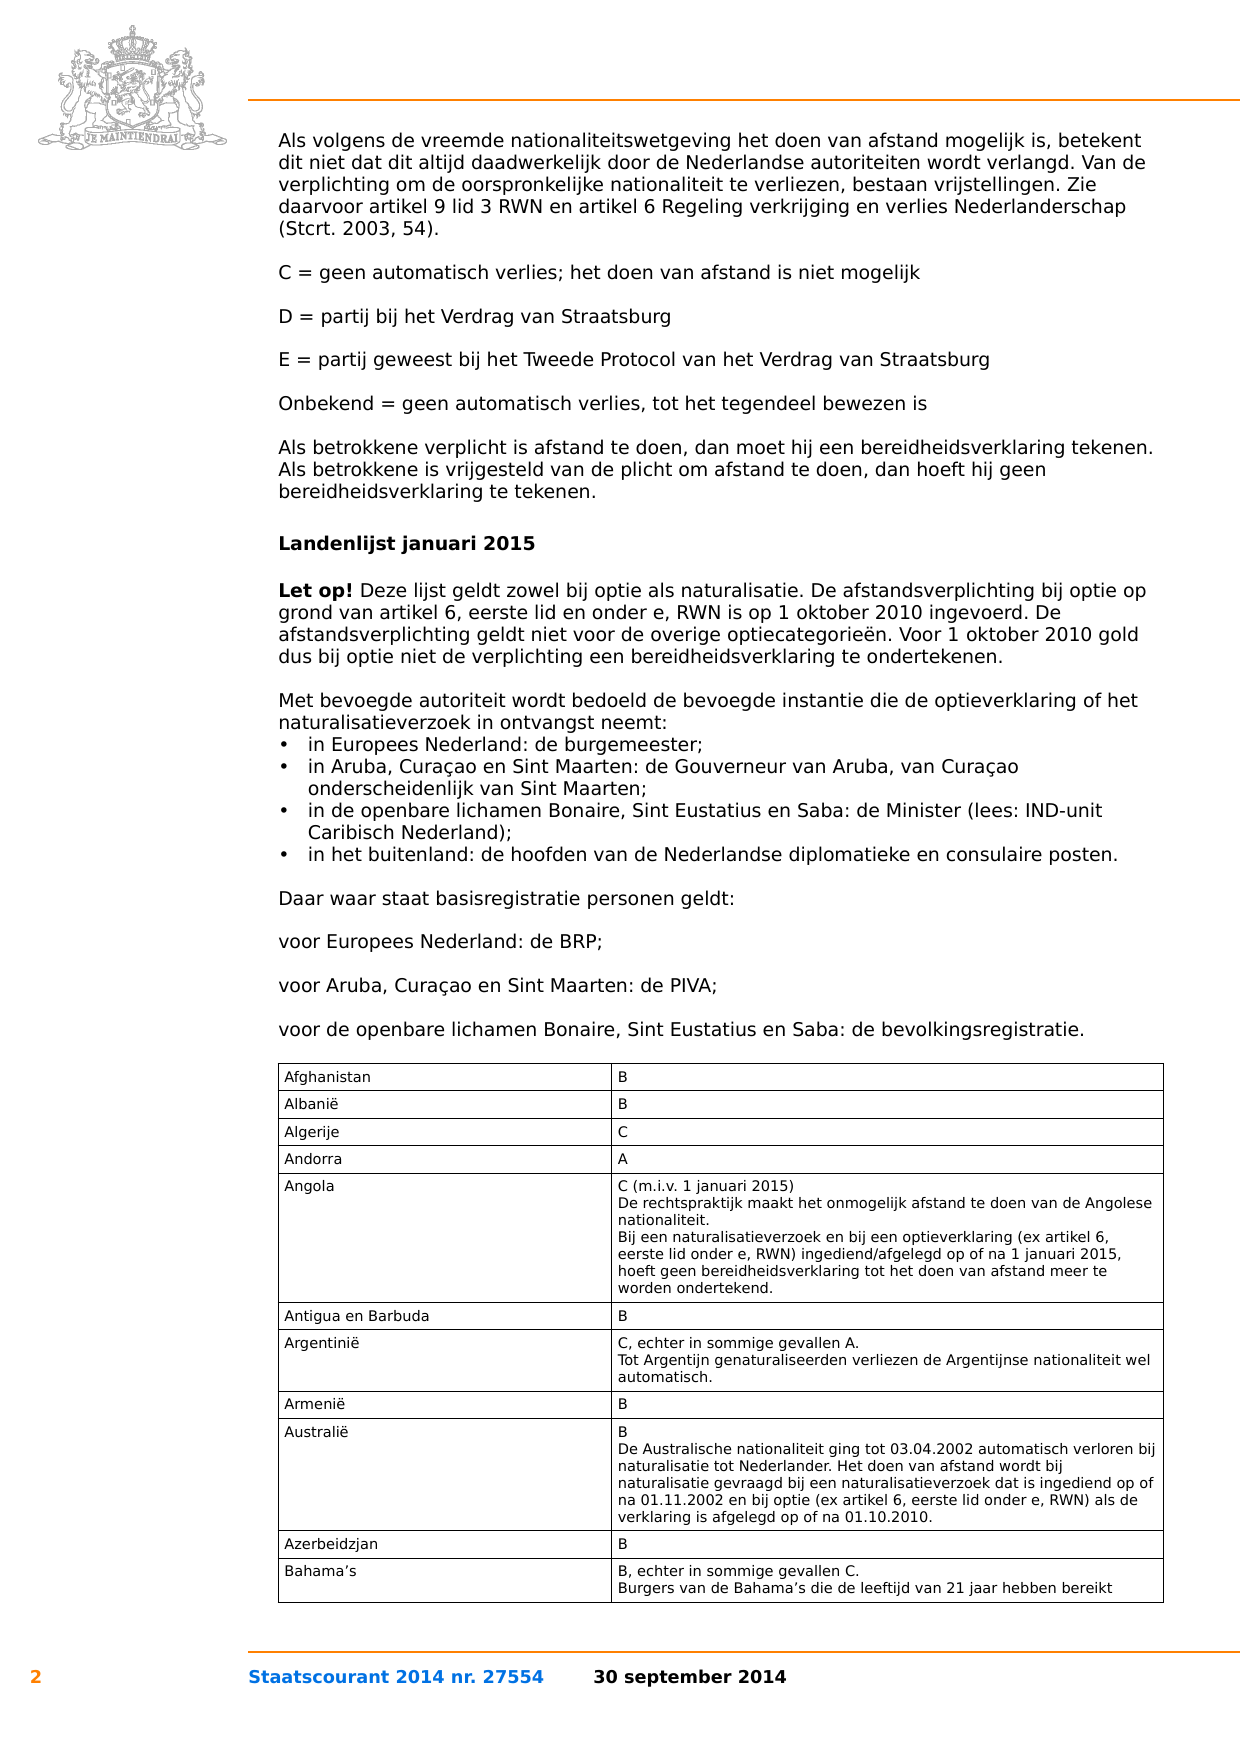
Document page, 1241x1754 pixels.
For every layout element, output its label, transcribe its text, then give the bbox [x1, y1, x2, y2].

table_cell B [612, 1392, 1163, 1418]
table_header B [612, 1064, 1163, 1090]
table_cell C, echter in sommige gevallen A. Tot Argentijn genaturaliseerden verliezen de Argentijnse nationaliteit wel automatisch. [612, 1330, 1163, 1391]
table_cell Azerbeidzjan [279, 1531, 611, 1558]
table_cell B [612, 1303, 1163, 1329]
picture [38, 25, 227, 150]
text • in Europees Nederland: de burgemeester; [278, 734, 1163, 756]
table_cell B, echter in sommige gevallen C. Burgers van de Bahama’s die de leeftijd van 21 jaar hebben bereikt [612, 1559, 1163, 1602]
text voor Aruba, Curaçao en Sint Maarten: de PIVA; [278, 975, 1163, 997]
subtitle Landenlijst januari 2015 [278, 533, 1163, 555]
text voor de openbare lichamen Bonaire, Sint Eustatius en Saba: de bevolkingsregistratie. [278, 1019, 1163, 1041]
table_cell C [612, 1119, 1163, 1145]
text • in de openbare lichamen Bonaire, Sint Eustatius en Saba: de Minister (lees: IND-unit Caribisch Nederland); [278, 800, 1163, 844]
text Onbekend = geen automatisch verlies, tot het tegendeel bewezen is [278, 393, 1163, 415]
text Met bevoegde autoriteit wordt bedoeld de bevoegde instantie die de optieverklaring of het naturalisatieverzoek in ontvangst neemt: [278, 690, 1163, 734]
text • in het buitenland: de hoofden van de Nederlandse diplomatieke en consulaire posten. [278, 844, 1163, 866]
text E = partij geweest bij het Tweede Protocol van het Verdrag van Straatsburg [278, 349, 1163, 371]
table_cell B De Australische nationaliteit ging tot 03.04.2002 automatisch verloren bij naturalisatie tot Nederlander. Het doen van afstand wordt bij naturalisatie gevraagd bij een naturalisatieverzoek dat is ingediend op of na 01.11.2002 en bij optie (ex artikel 6, eerste lid onder e, RWN) als de verklaring is afgelegd op of na 01.10.2010. [612, 1419, 1163, 1530]
table_cell Angola [279, 1174, 611, 1302]
table_cell C (m.i.v. 1 januari 2015) De rechtspraktijk maakt het onmogelijk afstand te doen van de Angolese nationaliteit. Bij een naturalisatieverzoek en bij een optieverklaring (ex artikel 6, eerste lid onder e, RWN) ingediend/afgelegd op of na 1 januari 2015, hoeft geen bereidheidsverklaring tot het doen van afstand meer te worden ondertekend. [612, 1174, 1163, 1302]
table_cell Antigua en Barbuda [279, 1303, 611, 1329]
text C = geen automatisch verlies; het doen van afstand is niet mogelijk [278, 262, 1163, 284]
table_cell Andorra [279, 1146, 611, 1172]
text Als volgens de vreemde nationaliteitswetgeving het doen van afstand mogelijk is, betekent dit niet dat dit altijd daadwerkelijk door de Nederlandse autoriteiten wordt verlangd. Van de verplichting om de oorspronkelijke nationaliteit te verliezen, bestaan vrijstellingen. Zie daarvoor artikel 9 lid 3 RWN en artikel 6 Regeling verkrijging en verlies Nederlanderschap (Stcrt. 2003, 54). [278, 130, 1163, 240]
text D = partij bij het Verdrag van Straatsburg [278, 306, 1163, 327]
table_cell Argentinië [279, 1330, 611, 1391]
table_cell Bahama’s [279, 1559, 611, 1602]
text • in Aruba, Curaçao en Sint Maarten: de Gouverneur van Aruba, van Curaçao onderscheidenlijk van Sint Maarten; [278, 756, 1163, 800]
text Als betrokkene verplicht is afstand te doen, dan moet hij een bereidheidsverklaring tekenen. Als betrokkene is vrijgesteld van de plicht om afstand te doen, dan hoeft hij geen bereidheidsverklaring te tekenen. [278, 437, 1163, 503]
table_header Afghanistan [279, 1064, 611, 1090]
table_cell Algerije [279, 1119, 611, 1145]
table_cell Armenië [279, 1392, 611, 1418]
table_cell B [612, 1091, 1163, 1118]
text Let op! Deze lijst geldt zowel bij optie als naturalisatie. De afstandsverplichting bij optie op grond van artikel 6, eerste lid en onder e, RWN is op 1 oktober 2010 ingevoerd. De afstandsverplichting geldt niet voor de overige optiecategorieën. Voor 1 oktober 2010 gold dus bij optie niet de verplichting een bereidheidsverklaring te ondertekenen. [278, 580, 1163, 668]
table_cell B [612, 1531, 1163, 1558]
text Daar waar staat basisregistratie personen geldt: [278, 887, 1163, 909]
table_cell Australië [279, 1419, 611, 1530]
table_cell A [612, 1146, 1163, 1172]
text voor Europees Nederland: de BRP; [278, 931, 1163, 953]
table_cell Albanië [279, 1091, 611, 1118]
